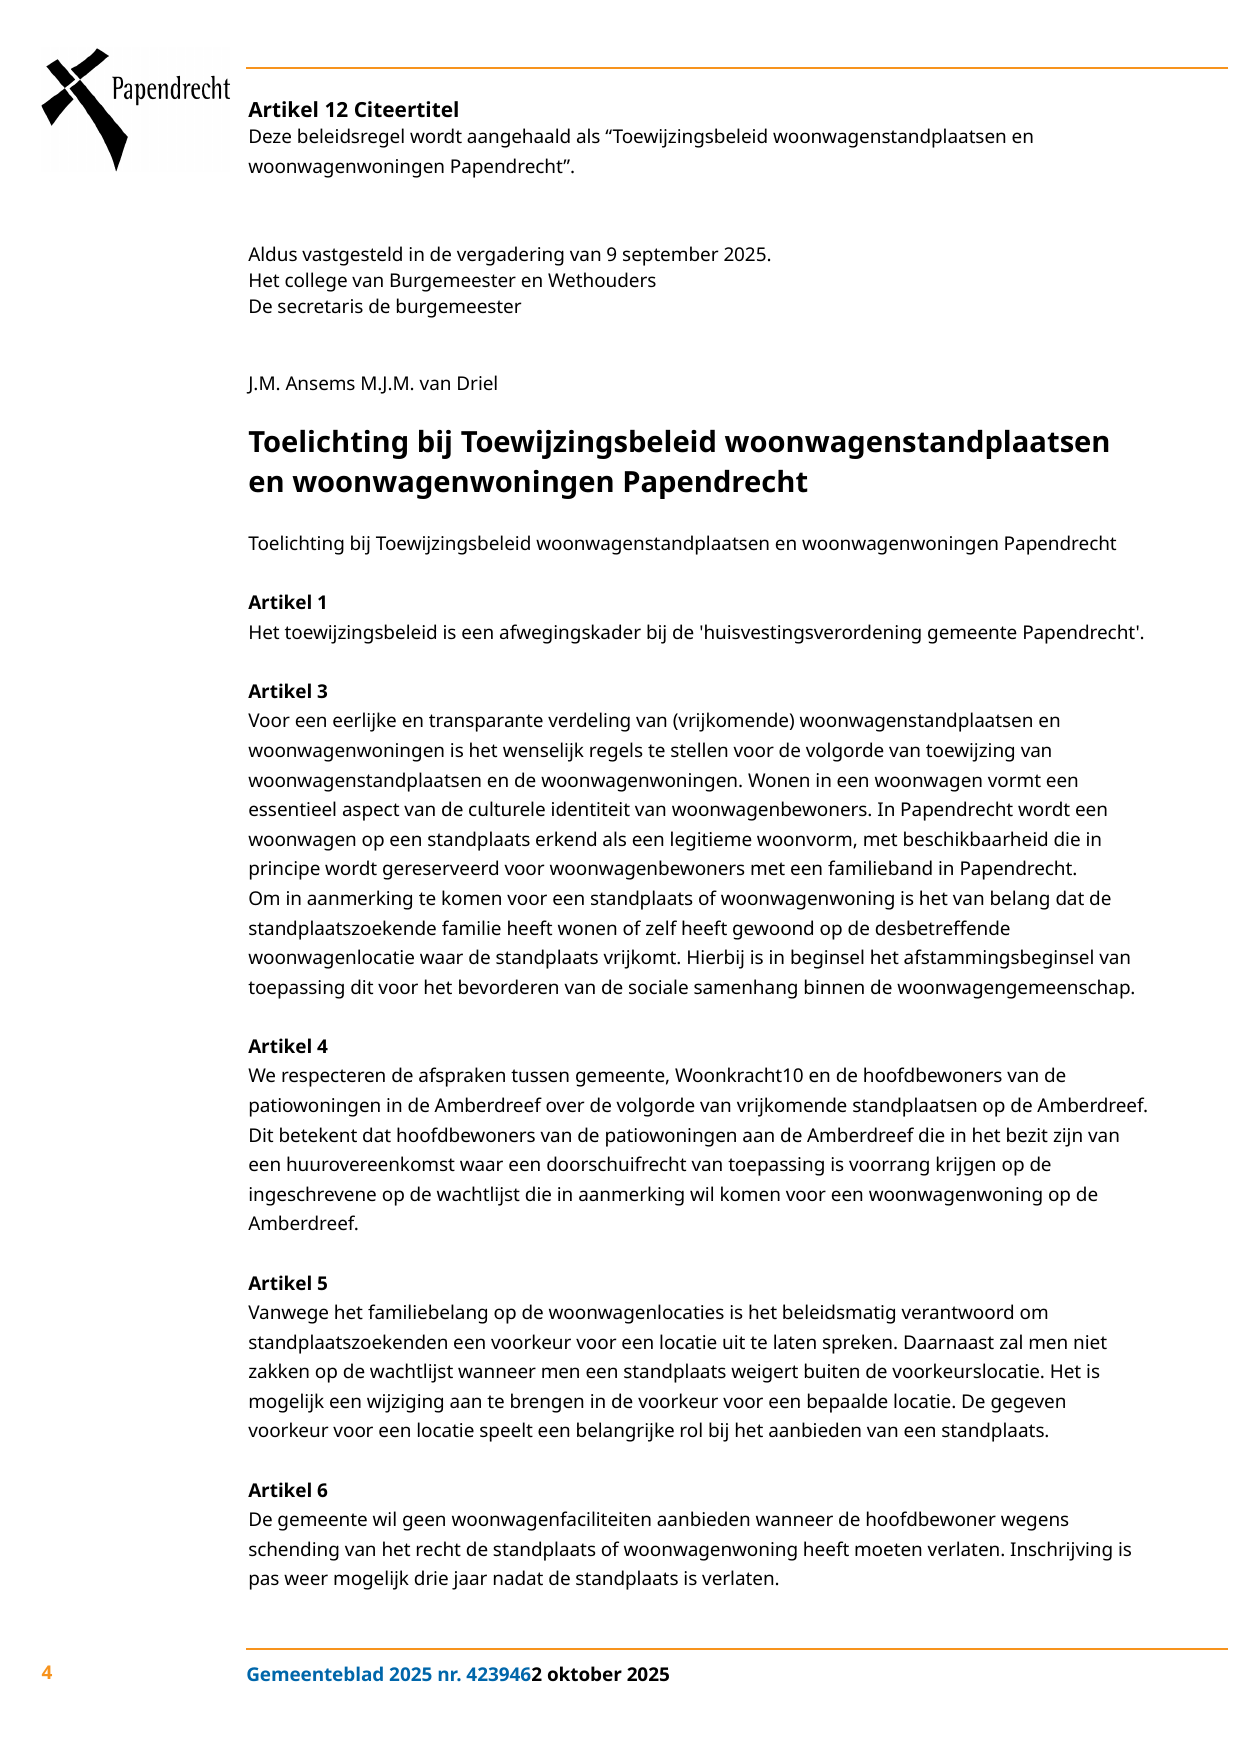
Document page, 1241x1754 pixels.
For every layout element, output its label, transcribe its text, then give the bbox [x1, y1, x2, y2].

text De gemeente wil geen woonwagenfaciliteiten aanbieden wanneer de hoofdbewoner wegens schending van het recht de standplaats of woonwagenwoning heeft moeten verlaten. Inschrijving is pas weer mogelijk drie jaar nadat de standplaats is verlaten. [248, 1506, 1152, 1591]
text Om in aanmerking te komen voor een standplaats of woonwagenwoning is het van belang dat de standplaatszoekende familie heeft wonen of zelf heeft gewoond op de desbetreffende woonwagenlocatie waar de standplaats vrijkomt. Hierbij is in beginsel het afstammingsbeginsel van toepassing dit voor het bevorderen van de sociale samenhang binnen de woonwagengemeenschap. [248, 885, 1152, 1000]
text Artikel 6 [248, 1477, 1152, 1503]
text Artikel 3 [248, 678, 1152, 704]
text Het college van Burgemeester en Wethouders [248, 267, 1152, 293]
text Artikel 5 [248, 1270, 1152, 1296]
text Vanwege het familiebelang op de woonwagenlocaties is het beleidsmatig verantwoord om standplaatszoekenden een voorkeur voor een locatie uit te laten spreken. Daarnaast zal men niet zakken op de wachtlijst wanneer men een standplaats weigert buiten de voorkeurslocatie. Het is mogelijk een wijziging aan te brengen in de voorkeur voor een bepaalde locatie. De gegeven voorkeur voor een locatie speelt een belangrijke rol bij het aanbieden van een standplaats. [248, 1299, 1152, 1443]
text Toelichting bij Toewijzingsbeleid woonwagenstandplaatsen en woonwagenwoningen Papendrecht [248, 530, 1152, 556]
text Artikel 1 [248, 589, 1152, 615]
text Deze beleidsregel wordt aangehaald als “Toewijzingsbeleid woonwagenstandplaatsen en woonwagenwoningen Papendrecht”. [248, 123, 1152, 178]
text Aldus vastgesteld in de vergadering van 9 september 2025. [248, 242, 1152, 267]
text Het toewijzingsbeleid is een afwegingskader bij de 'huisvestingsverordening gemeente Papendrecht'. [248, 619, 1152, 645]
text Voor een eerlijke en transparante verdeling van (vrijkomende) woonwagenstandplaatsen en woonwagenwoningen is het wenselijk regels te stellen voor de volgorde van toewijzing van woonwagenstandplaatsen en de woonwagenwoningen. Wonen in een woonwagen vormt een essentieel aspect van de culturele identiteit van woonwagenbewoners. In Papendrecht wordt een woonwagen op een standplaats erkend als een legitieme woonvorm, met beschikbaarheid die in principe wordt gereserveerd voor woonwagenbewoners met een familieband in Papendrecht. [248, 708, 1152, 881]
text J.M. Ansems M.J.M. van Driel [248, 370, 1152, 396]
picture [41, 47, 231, 172]
text We respecteren de afspraken tussen gemeente, Woonkracht10 en de hoofdbewoners van de patiowoningen in de Amberdreef over de volgorde van vrijkomende standplaatsen op de Amberdreef. Dit betekent dat hoofdbewoners van de patiowoningen aan de Amberdreef die in het bezit zijn van een huurovereenkomst waar een doorschuifrecht van toepassing is voorrang krijgen op de ingeschrevene op de wachtlijst die in aanmerking wil komen voor een woonwagenwoning op de Amberdreef. [248, 1063, 1152, 1236]
text Artikel 12 Citeertitel [248, 95, 1152, 123]
text Artikel 4 [248, 1033, 1152, 1059]
text De secretaris de burgemeester [248, 293, 1152, 319]
text Toelichting bij Toewijzingsbeleid woonwagenstandplaatsen en woonwagenwoningen Papendrecht [248, 422, 1152, 501]
